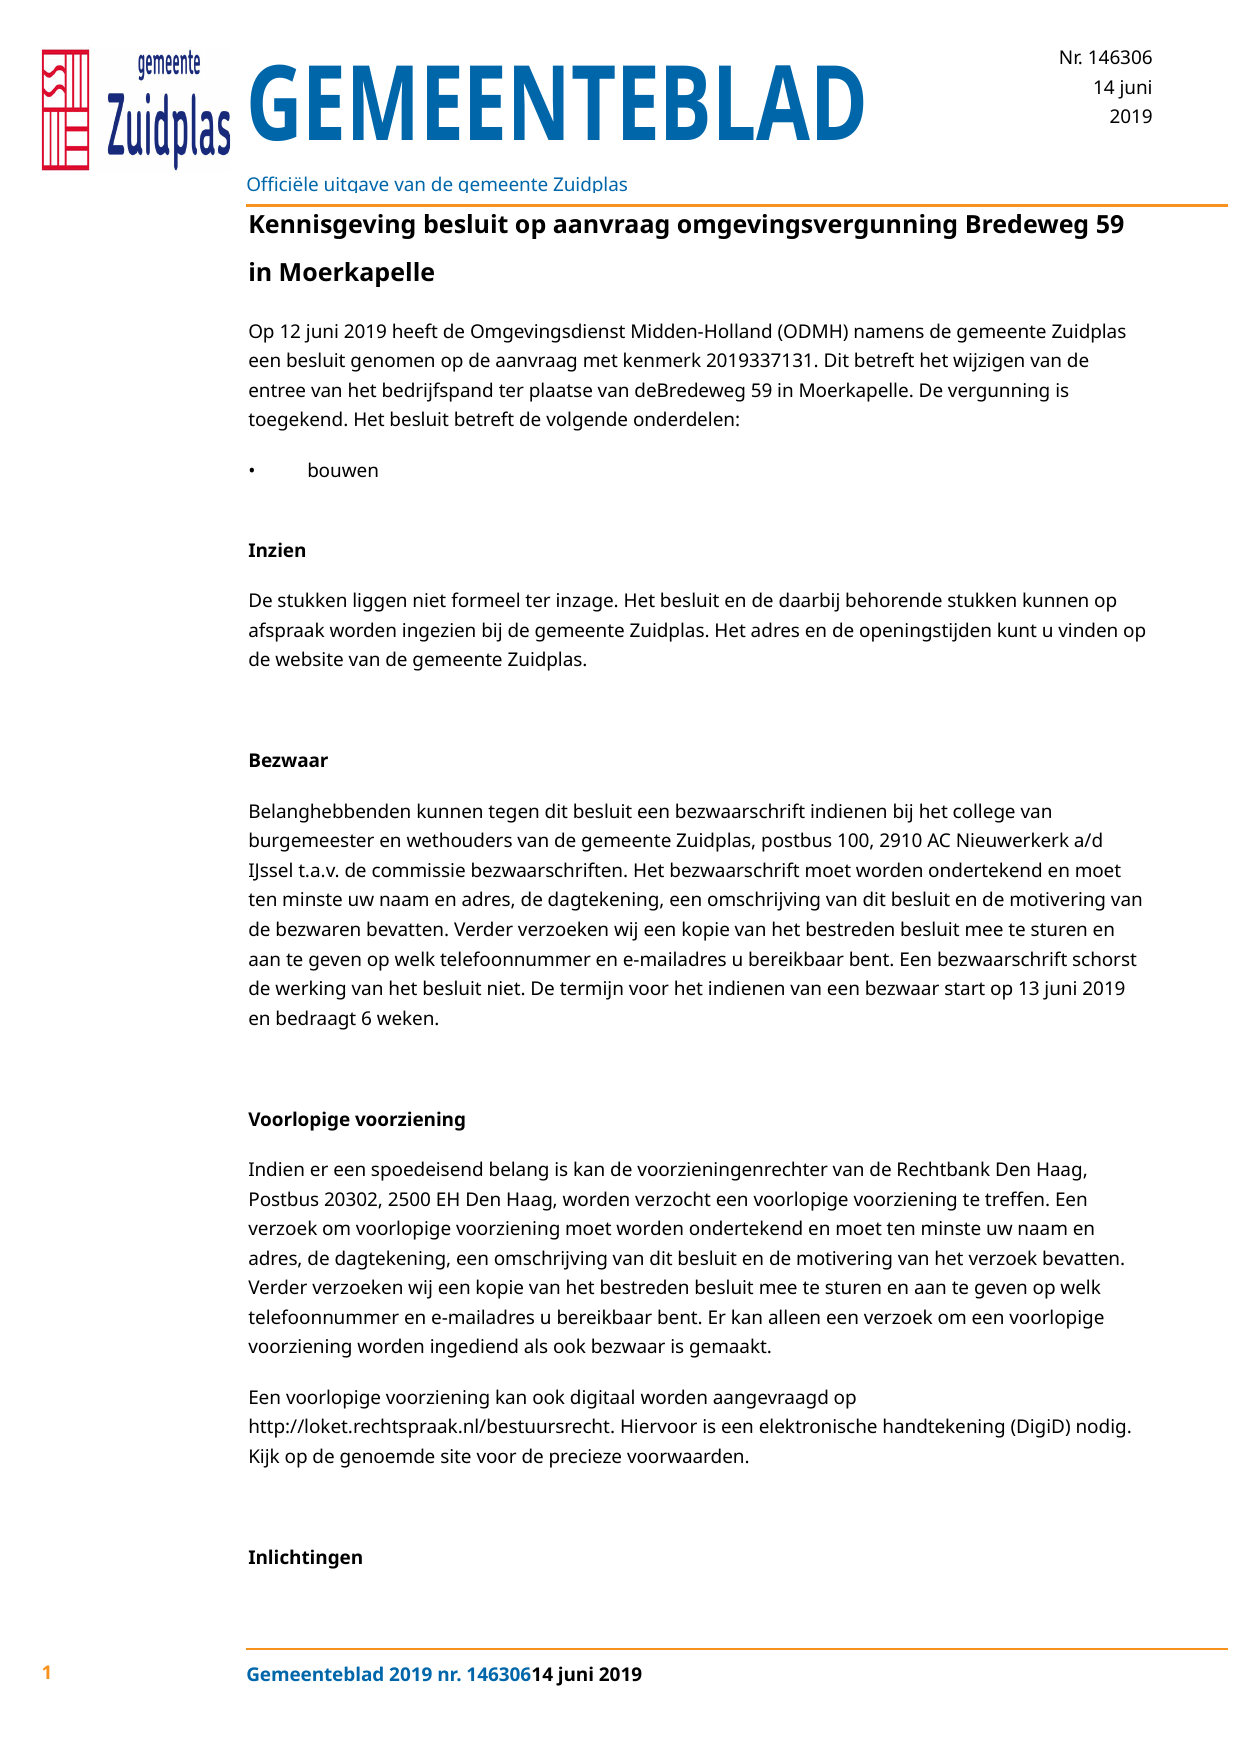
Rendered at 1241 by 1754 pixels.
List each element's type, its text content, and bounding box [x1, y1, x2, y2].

text Kennisgeving besluit op aanvraag omgevingsvergunning Bredeweg 59 in Moerkapelle [248, 207, 1152, 288]
picture [41, 47, 231, 172]
list bouwen [248, 457, 1152, 483]
text Inzien [248, 537, 1152, 563]
text Inlichtingen [248, 1544, 1152, 1570]
text De stukken liggen niet formeel ter inzage. Het besluit en de daarbij behorende stukken kunnen op afspraak worden ingezien bij de gemeente Zuidplas. Het adres en de openingstijden kunt u vinden op de website van de gemeente Zuidplas. [248, 587, 1152, 672]
text Op 12 juni 2019 heeft de Omgevingsdienst Midden-Holland (ODMH) namens de gemeente Zuidplas een besluit genomen op de aanvraag met kenmerk 2019337131. Dit betreft het wijzigen van de entree van het bedrijfspand ter plaatse van deBredeweg 59 in Moerkapelle. De vergunning is toegekend. Het besluit betreft de volgende onderdelen: [248, 318, 1152, 432]
text Indien er een spoedeisend belang is kan de voorzieningenrechter van de Rechtbank Den Haag, Postbus 20302, 2500 EH Den Haag, worden verzocht een voorlopige voorziening te treffen. Een verzoek om voorlopige voorziening moet worden ondertekend en moet ten minste uw naam en adres, de dagtekening, een omschrijving van dit besluit en de motivering van het verzoek bevatten. Verder verzoeken wij een kopie van het bestreden besluit mee te sturen en aan te geven op welk telefoonnummer en e-mailadres u bereikbaar bent. Er kan alleen een verzoek om een voorlopige voorziening worden ingediend als ook bezwaar is gemaakt. [248, 1156, 1152, 1359]
text Voorlopige voorziening [248, 1106, 1152, 1132]
text Belanghebbenden kunnen tegen dit besluit een bezwaarschrift indienen bij het college van burgemeester en wethouders van de gemeente Zuidplas, postbus 100, 2910 AC Nieuwerkerk a/d IJssel t.a.v. de commissie bezwaarschriften. Het bezwaarschrift moet worden ondertekend en moet ten minste uw naam en adres, de dagtekening, een omschrijving van dit besluit en de motivering van de bezwaren bevatten. Verder verzoeken wij een kopie van het bestreden besluit mee te sturen en aan te geven op welk telefoonnummer en e-mailadres u bereikbaar bent. Een bezwaarschrift schorst de werking van het besluit niet. De termijn voor het indienen van een bezwaar start op 13 juni 2019 en bedraagt 6 weken. [248, 798, 1152, 1031]
text Een voorlopige voorziening kan ook digitaal worden aangevraagd op http://loket.rechtspraak.nl/bestuursrecht. Hiervoor is een elektronische handtekening (DigiD) nodig. Kijk op de genoemde site voor de precieze voorwaarden. [248, 1384, 1152, 1469]
text Bezwaar [248, 747, 1152, 773]
